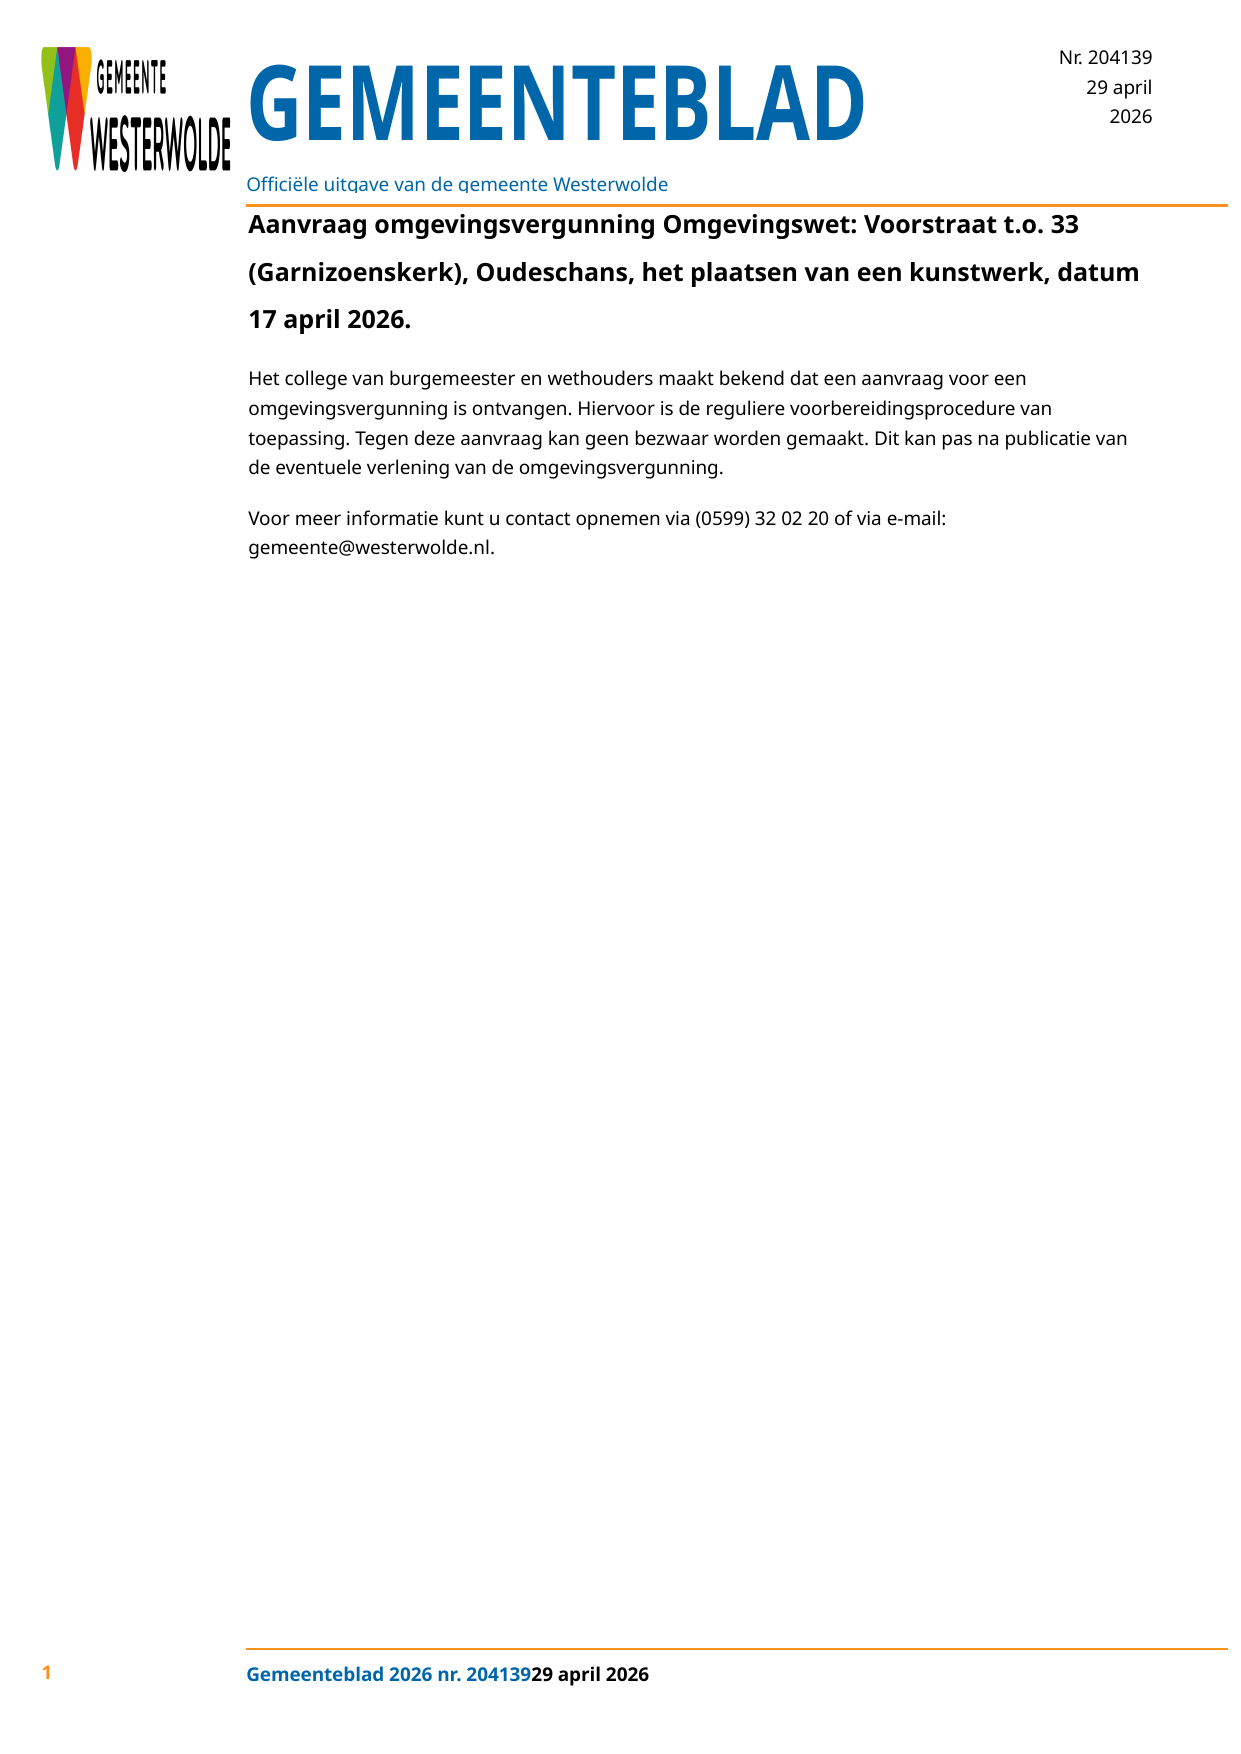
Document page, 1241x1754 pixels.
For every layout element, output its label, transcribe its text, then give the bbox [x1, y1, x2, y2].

picture [41, 47, 231, 172]
text Aanvraag omgevingsvergunning Omgevingswet: Voorstraat t.o. 33 (Garnizoenskerk), Oudeschans, het plaatsen van een kunstwerk, datum 17 april 2026. [248, 207, 1152, 336]
text Voor meer informatie kunt u contact opnemen via (0599) 32 02 20 of via e-mail: gemeente@westerwolde.nl. [248, 505, 1152, 560]
text Het college van burgemeester en wethouders maakt bekend dat een aanvraag voor een omgevingsvergunning is ontvangen. Hiervoor is de reguliere voorbereidingsprocedure van toepassing. Tegen deze aanvraag kan geen bezwaar worden gemaakt. Dit kan pas na publicatie van de eventuele verlening van de omgevingsvergunning. [248, 366, 1152, 480]
